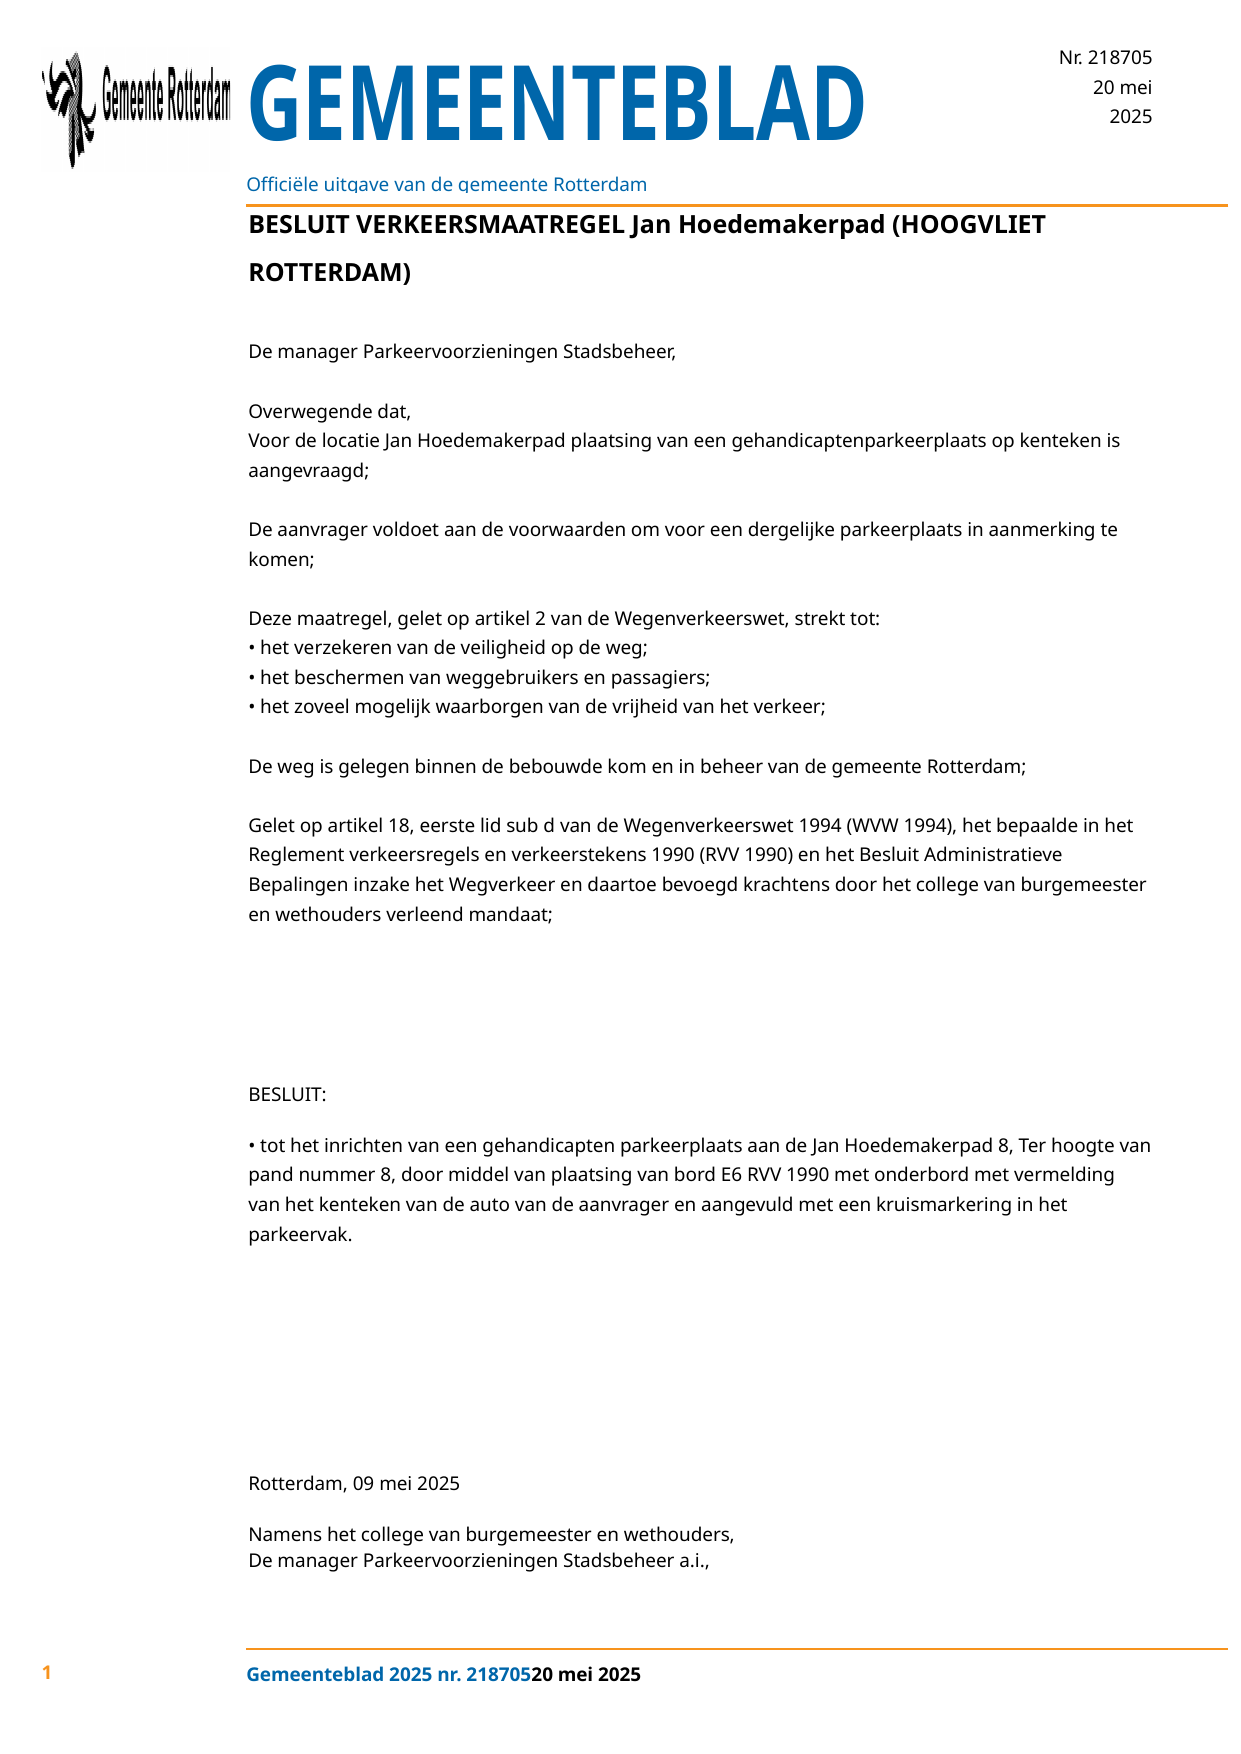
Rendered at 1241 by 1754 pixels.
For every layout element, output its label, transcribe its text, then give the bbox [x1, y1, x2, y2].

text BESLUIT: [248, 1082, 1152, 1107]
text De aanvrager voldoet aan de voorwaarden om voor een dergelijke parkeerplaats in aanmerking te komen; [248, 516, 1152, 571]
text De manager Parkeervoorzieningen Stadsbeheer a.i., [248, 1547, 1152, 1573]
text • het verzekeren van de veiligheid op de weg; [248, 634, 1152, 660]
text BESLUIT VERKEERSMAATREGEL Jan Hoedemakerpad (HOOGVLIET ROTTERDAM) [248, 207, 1152, 288]
text • het beschermen van weggebruikers en passagiers; [248, 664, 1152, 690]
text Overwegende dat, [248, 398, 1152, 423]
text Rotterdam, 09 mei 2025 [248, 1470, 1152, 1496]
text De weg is gelegen binnen de bebouwde kom en in beheer van de gemeente Rotterdam; [248, 753, 1152, 778]
text Namens het college van burgemeester en wethouders, [248, 1522, 1152, 1547]
text De manager Parkeervoorzieningen Stadsbeheer, [248, 339, 1152, 364]
text • het zoveel mogelijk waarborgen van de vrijheid van het verkeer; [248, 694, 1152, 719]
text Deze maatregel, gelet op artikel 2 van de Wegenverkeerswet, strekt tot: [248, 605, 1152, 631]
text • tot het inrichten van een gehandicapten parkeerplaats aan de Jan Hoedemakerpad 8, Ter hoogte van pand nummer 8, door middel van plaatsing van bord E6 RVV 1990 met onderbord met vermelding van het kenteken van de auto van de aanvrager en aangevuld met een kruismarkering in het parkeervak. [248, 1132, 1152, 1246]
text Gelet op artikel 18, eerste lid sub d van de Wegenverkeerswet 1994 (WVW 1994), het bepaalde in het Reglement verkeersregels en verkeerstekens 1990 (RVV 1990) en het Besluit Administratieve Bepalingen inzake het Wegverkeer en daartoe bevoegd krachtens door het college van burgemeester en wethouders verleend mandaat; [248, 812, 1152, 926]
text Voor de locatie Jan Hoedemakerpad plaatsing van een gehandicaptenparkeerplaats op kenteken is aangevraagd; [248, 427, 1152, 483]
picture [41, 47, 231, 172]
